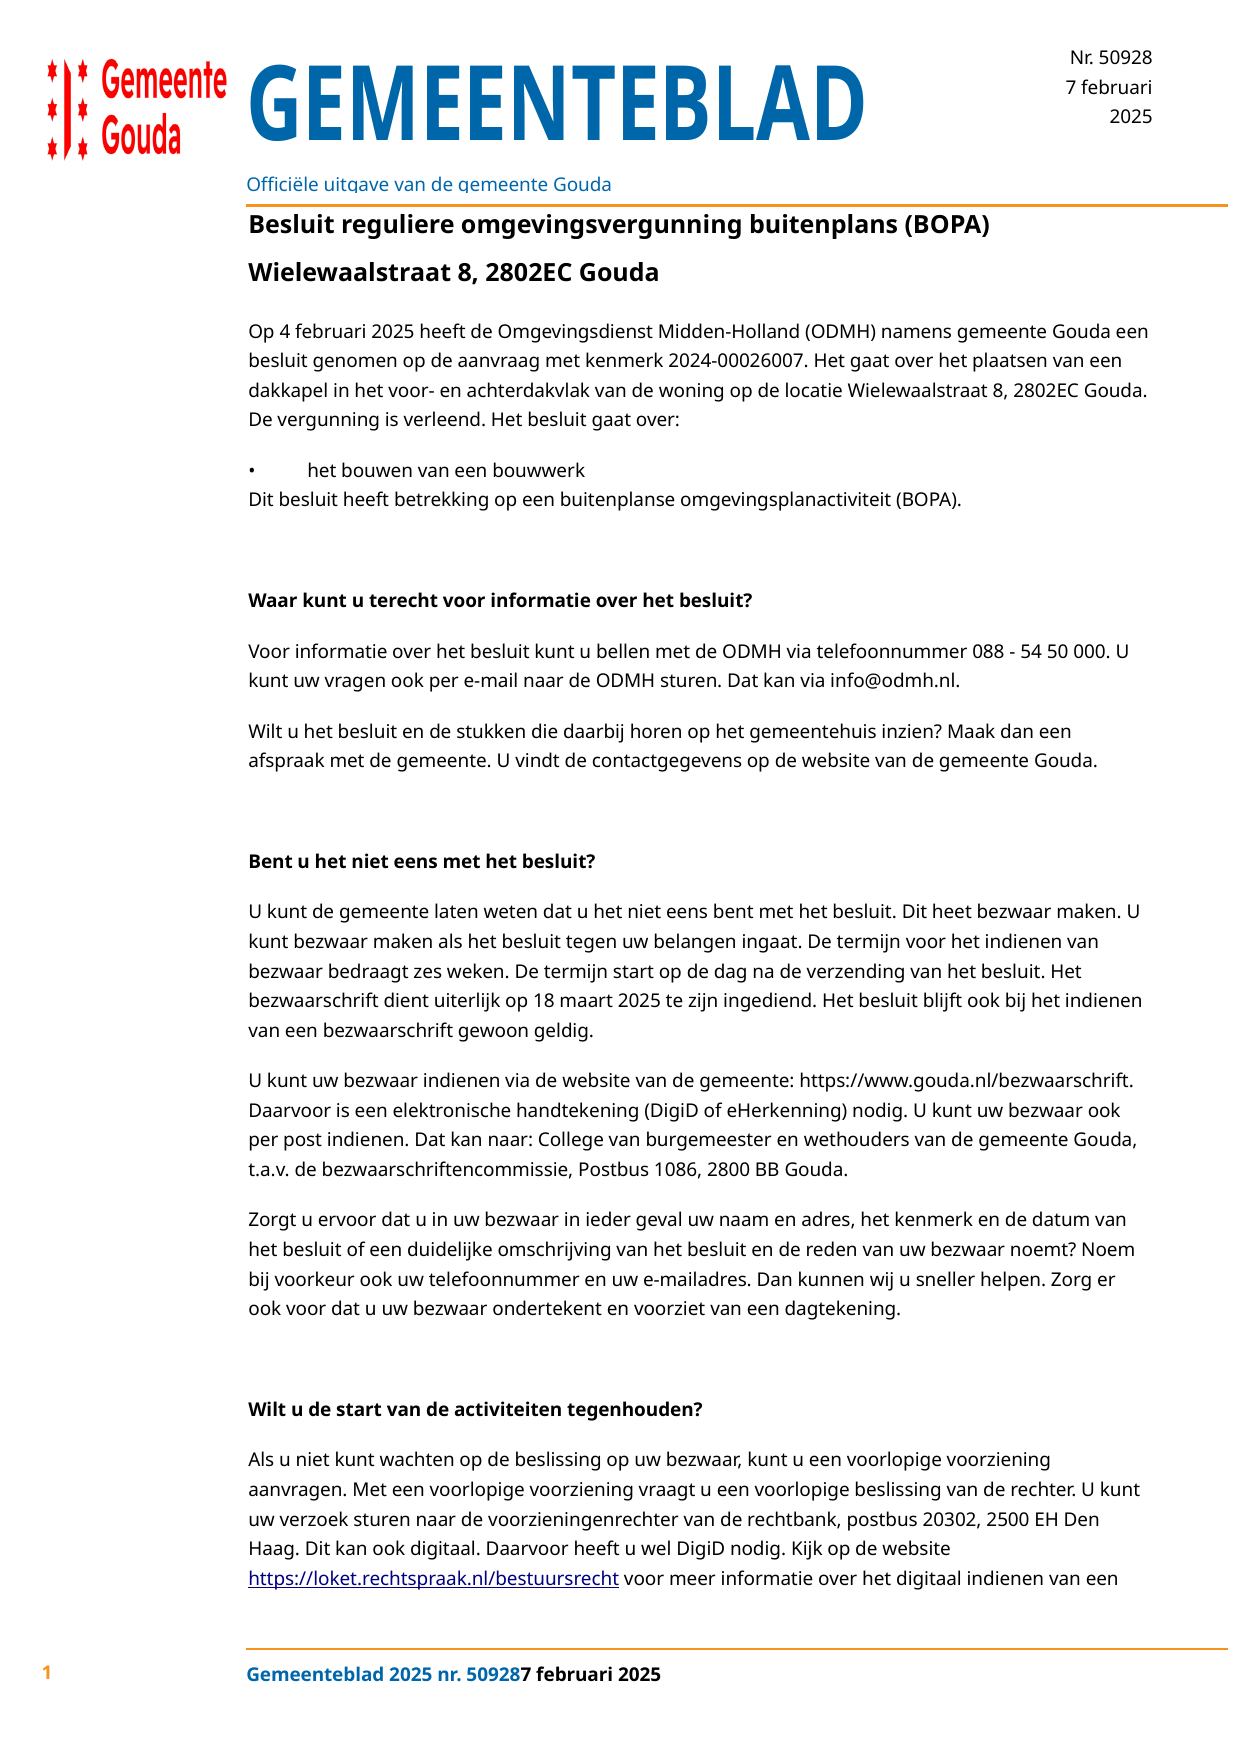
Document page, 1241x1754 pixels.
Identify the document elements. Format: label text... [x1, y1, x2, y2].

text Bent u het niet eens met het besluit? [248, 848, 1152, 874]
text Waar kunt u terecht voor informatie over het besluit? [248, 587, 1152, 613]
text Voor informatie over het besluit kunt u bellen met de ODMH via telefoonnummer 088 - 54 50 000. U kunt uw vragen ook per e-mail naar de ODMH sturen. Dat kan via info@odmh.nl. [248, 638, 1152, 693]
text Wilt u het besluit en de stukken die daarbij horen op het gemeentehuis inzien? Maak dan een afspraak met de gemeente. U vindt de contactgegevens op de website van de gemeente Gouda. [248, 718, 1152, 773]
list het bouwen van een bouwwerk [248, 457, 1152, 483]
text Besluit reguliere omgevingsvergunning buitenplans (BOPA) Wielewaalstraat 8, 2802EC Gouda [248, 207, 1152, 288]
text U kunt uw bezwaar indienen via de website van de gemeente: https://www.gouda.nl/bezwaarschrift. Daarvoor is een elektronische handtekening (DigiD of eHerkenning) nodig. U kunt uw bezwaar ook per post indienen. Dat kan naar: College van burgemeester en wethouders van de gemeente Gouda, t.a.v. de bezwaarschriftencommissie, Postbus 1086, 2800 BB Gouda. [248, 1067, 1152, 1182]
text Zorgt u ervoor dat u in uw bezwaar in ieder geval uw naam en adres, het kenmerk en de datum van het besluit of een duidelijke omschrijving van het besluit en de reden van uw bezwaar noemt? Noem bij voorkeur ook uw telefoonnummer en uw e-mailadres. Dan kunnen wij u sneller helpen. Zorg er ook voor dat u uw bezwaar ondertekent en voorziet van een dagtekening. [248, 1207, 1152, 1321]
text Dit besluit heeft betrekking op een buitenplanse omgevingsplanactiviteit (BOPA). [248, 487, 1152, 512]
text Als u niet kunt wachten op de beslissing op uw bezwaar, kunt u een voorlopige voorziening aanvragen. Met een voorlopige voorziening vraagt u een voorlopige beslissing van de rechter. U kunt uw verzoek sturen naar de voorzieningenrechter van de rechtbank, postbus 20302, 2500 EH Den Haag. Dit kan ook digitaal. Daarvoor heeft u wel DigiD nodig. Kijk op de website https://loket.rechtspraak.nl/bestuursrecht voor meer informatie over het digitaal indienen van een [248, 1447, 1152, 1591]
picture [41, 47, 231, 172]
text Op 4 februari 2025 heeft de Omgevingsdienst Midden-Holland (ODMH) namens gemeente Gouda een besluit genomen op de aanvraag met kenmerk 2024-00026007. Het gaat over het plaatsen van een dakkapel in het voor- en achterdakvlak van de woning op de locatie Wielewaalstraat 8, 2802EC Gouda. De vergunning is verleend. Het besluit gaat over: [248, 318, 1152, 432]
text Wilt u de start van de activiteiten tegenhouden? [248, 1396, 1152, 1422]
text U kunt de gemeente laten weten dat u het niet eens bent met het besluit. Dit heet bezwaar maken. U kunt bezwaar maken als het besluit tegen uw belangen ingaat. De termijn voor het indienen van bezwaar bedraagt zes weken. De termijn start op de dag na de verzending van het besluit. Het bezwaarschrift dient uiterlijk op 18 maart 2025 te zijn ingediend. Het besluit blijft ook bij het indienen van een bezwaarschrift gewoon geldig. [248, 899, 1152, 1043]
